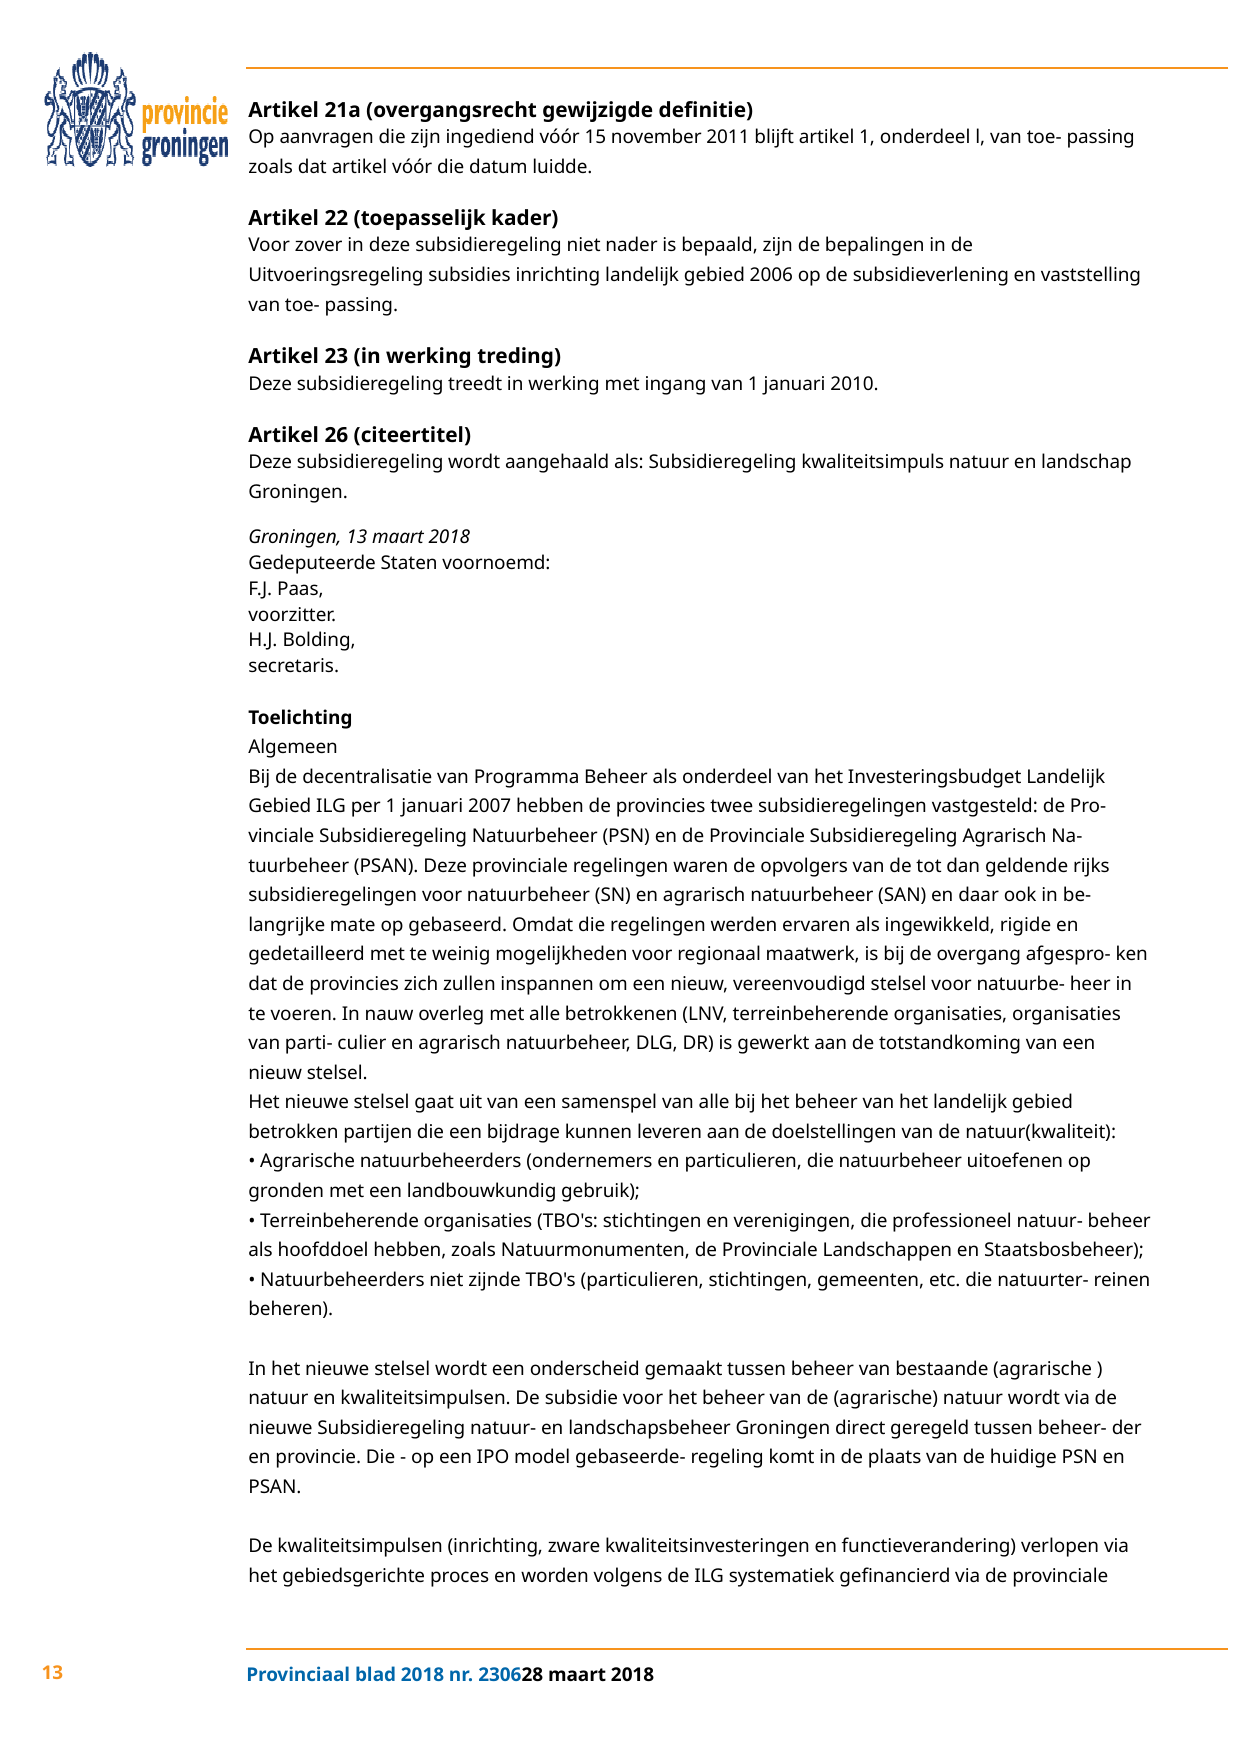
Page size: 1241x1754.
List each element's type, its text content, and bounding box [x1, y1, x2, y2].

text Voor zover in deze subsidieregeling niet nader is bepaald, zijn de bepalingen in de Uitvoeringsregeling subsidies inrichting landelijk gebied 2006 op de subsidieverlening en vaststelling van toe- passing. [248, 232, 1152, 317]
text F.J. Paas, [248, 575, 1152, 601]
text Artikel 23 (in werking treding) [248, 341, 1152, 370]
text secretaris. [248, 652, 1152, 678]
text • Natuurbeheerders niet zijnde TBO's (particulieren, stichtingen, gemeenten, etc. die natuurter- reinen beheren). [248, 1266, 1152, 1321]
text H.J. Bolding, [248, 627, 1152, 652]
text Gedeputeerde Staten voornoemd: [248, 549, 1152, 575]
text Toelichting [248, 704, 1152, 729]
text Artikel 26 (citeertitel) [248, 420, 1152, 448]
text Het nieuwe stelsel gaat uit van een samenspel van alle bij het beheer van het landelijk gebied betrokken partijen die een bijdrage kunnen leveren aan de doelstellingen van de natuur(kwaliteit): [248, 1088, 1152, 1144]
text Deze subsidieregeling wordt aangehaald als: Subsidieregeling kwaliteitsimpuls natuur en landschap Groningen. [248, 448, 1152, 504]
text De kwaliteitsimpulsen (inrichting, zware kwaliteitsinvesteringen en functieverandering) verlopen via het gebiedsgerichte proces en worden volgens de ILG systematiek gefinancierd via de provinciale [248, 1532, 1152, 1587]
text Artikel 22 (toepasselijk kader) [248, 203, 1152, 232]
text • Agrarische natuurbeheerders (ondernemers en particulieren, die natuurbeheer uitoefenen op gronden met een landbouwkundig gebruik); [248, 1148, 1152, 1203]
text Op aanvragen die zijn ingediend vóór 15 november 2011 blijft artikel 1, onderdeel l, van toe- passing zoals dat artikel vóór die datum luidde. [248, 123, 1152, 178]
text Bij de decentralisatie van Programma Beheer als onderdeel van het Investeringsbudget Landelijk Gebied ILG per 1 januari 2007 hebben de provincies twee subsidieregelingen vastgesteld: de Pro- vinciale Subsidieregeling Natuurbeheer (PSN) en de Provinciale Subsidieregeling Agrarisch Na- tuurbeheer (PSAN). Deze provinciale regelingen waren de opvolgers van de tot dan geldende rijks subsidieregelingen voor natuurbeheer (SN) en agrarisch natuurbeheer (SAN) en daar ook in be- langrijke mate op gebaseerd. Omdat die regelingen werden ervaren als ingewikkeld, rigide en gedetailleerd met te weinig mogelijkheden voor regionaal maatwerk, is bij de overgang afgespro- ken dat de provincies zich zullen inspannen om een nieuw, vereenvoudigd stelsel voor natuurbe- heer in te voeren. In nauw overleg met alle betrokkenen (LNV, terreinbeherende organisaties, organisaties van parti- culier en agrarisch natuurbeheer, DLG, DR) is gewerkt aan de totstandkoming van een nieuw stelsel. [248, 763, 1152, 1084]
text voorzitter. [248, 601, 1152, 627]
text Algemeen [248, 733, 1152, 759]
text Deze subsidieregeling treedt in werking met ingang van 1 januari 2010. [248, 370, 1152, 395]
text Artikel 21a (overgangsrecht gewijzigde definitie) [248, 95, 1152, 123]
text In het nieuwe stelsel wordt een onderscheid gemaakt tussen beheer van bestaande (agrarische ) natuur en kwaliteitsimpulsen. De subsidie voor het beheer van de (agrarische) natuur wordt via de nieuwe Subsidieregeling natuur- en landschapsbeheer Groningen direct geregeld tussen beheer- der en provincie. Die - op een IPO model gebaseerde- regeling komt in de plaats van de huidige PSN en PSAN. [248, 1355, 1152, 1499]
text • Terreinbeherende organisaties (TBO's: stichtingen en verenigingen, die professioneel natuur- beheer als hoofddoel hebben, zoals Natuurmonumenten, de Provinciale Landschappen en Staatsbosbeheer); [248, 1207, 1152, 1262]
picture [41, 47, 231, 172]
text Groningen, 13 maart 2018 [248, 524, 1152, 549]
